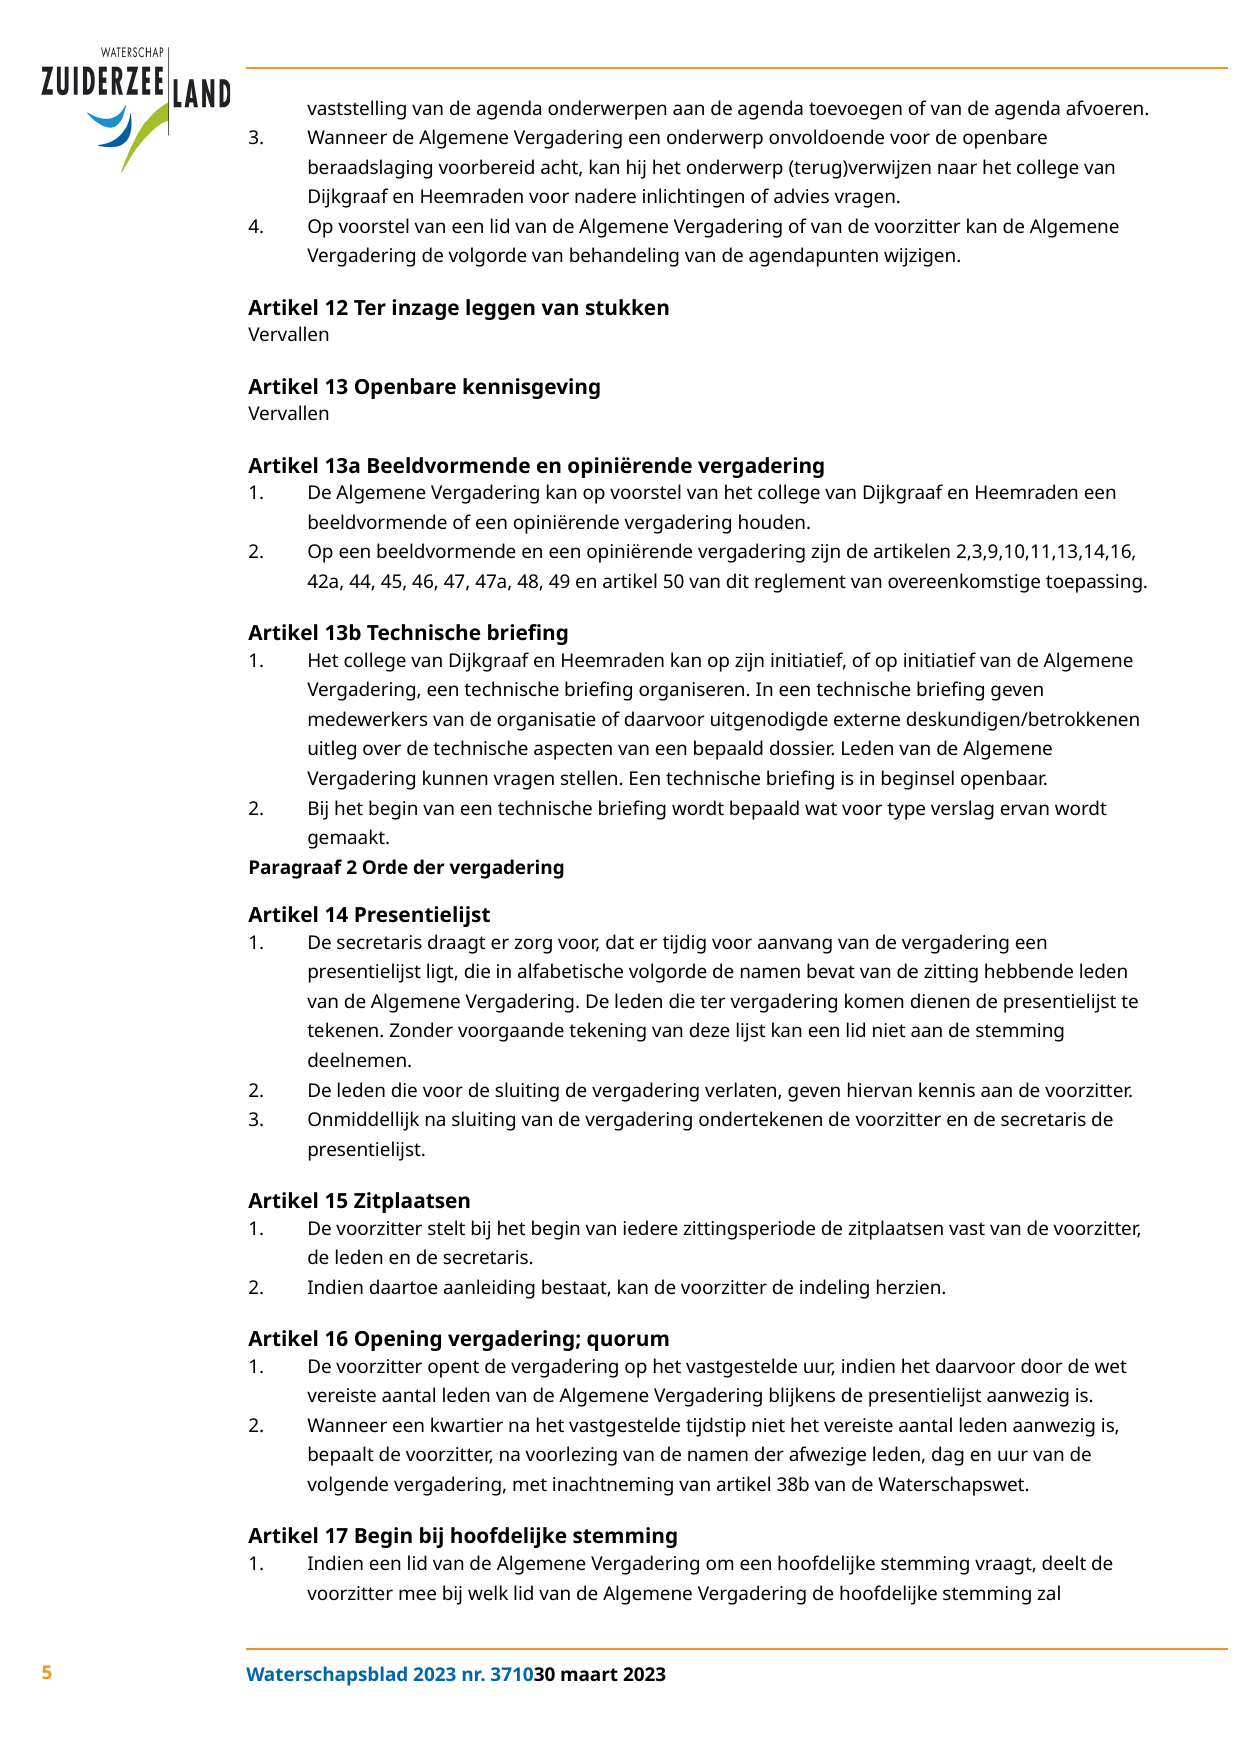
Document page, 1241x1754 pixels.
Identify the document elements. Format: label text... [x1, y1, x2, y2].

text Artikel 13b Technische briefing [248, 618, 1152, 647]
list Indien een lid van de Algemene Vergadering om een hoofdelijke stemming vraagt, deelt de voorzitter mee bij welk lid van de Algemene Vergadering de hoofdelijke stemming zal [248, 1550, 1152, 1605]
list De secretaris draagt er zorg voor, dat er tijdig voor aanvang van de vergadering een presentielijst ligt, die in alfabetische volgorde de namen bevat van de zitting hebbende leden van de Algemene Vergadering. De leden die ter vergadering komen dienen de presentielijst te tekenen. Zonder voorgaande tekening van deze lijst kan een lid niet aan de stemming deelnemen. [248, 929, 1152, 1073]
list Wanneer de Algemene Vergadering een onderwerp onvoldoende voor de openbare beraadslaging voorbereid acht, kan hij het onderwerp (terug)verwijzen naar het college van Dijkgraaf en Heemraden voor nadere inlichtingen of advies vragen. [248, 124, 1152, 209]
list De Algemene Vergadering kan op voorstel van het college van Dijkgraaf en Heemraden een beeldvormende of een opiniërende vergadering houden. [248, 479, 1152, 534]
list Indien daartoe aanleiding bestaat, kan de voorzitter de indeling herzien. [248, 1274, 1152, 1300]
text Artikel 13a Beeldvormende en opiniërende vergadering [248, 451, 1152, 479]
text Artikel 13 Openbare kennisgeving [248, 372, 1152, 400]
list Op voorstel van een lid van de Algemene Vergadering of van de voorzitter kan de Algemene Vergadering de volgorde van behandeling van de agendapunten wijzigen. [248, 213, 1152, 268]
list Het college van Dijkgraaf en Heemraden kan op zijn initiatief, of op initiatief van de Algemene Vergadering, een technische briefing organiseren. In een technische briefing geven medewerkers van de organisatie of daarvoor uitgenodigde externe deskundigen/betrokkenen uitleg over de technische aspecten van een bepaald dossier. Leden van de Algemene Vergadering kunnen vragen stellen. Een technische briefing is in beginsel openbaar. [248, 647, 1152, 791]
list vaststelling van de agenda onderwerpen aan de agenda toevoegen of van de agenda afvoeren. [248, 95, 1152, 121]
text Artikel 14 Presentielijst [248, 901, 1152, 929]
list De leden die voor de sluiting de vergadering verlaten, geven hiervan kennis aan de voorzitter. [248, 1077, 1152, 1103]
list Bij het begin van een technische briefing wordt bepaald wat voor type verslag ervan wordt gemaakt. [248, 795, 1152, 850]
list Onmiddellijk na sluiting van de vergadering ondertekenen de voorzitter en de secretaris de presentielijst. [248, 1106, 1152, 1162]
picture [41, 47, 231, 172]
text Artikel 16 Opening vergadering; quorum [248, 1324, 1152, 1353]
text Vervallen [248, 400, 1152, 426]
list De voorzitter opent de vergadering op het vastgestelde uur, indien het daarvoor door de wet vereiste aantal leden van de Algemene Vergadering blijkens de presentielijst aanwezig is. [248, 1353, 1152, 1408]
text Artikel 17 Begin bij hoofdelijke stemming [248, 1522, 1152, 1550]
text Artikel 12 Ter inzage leggen van stukken [248, 293, 1152, 322]
text Vervallen [248, 322, 1152, 347]
list De voorzitter stelt bij het begin van iedere zittingsperiode de zitplaatsen vast van de voorzitter, de leden en de secretaris. [248, 1215, 1152, 1270]
text Artikel 15 Zitplaatsen [248, 1186, 1152, 1215]
list Wanneer een kwartier na het vastgestelde tijdstip niet het vereiste aantal leden aanwezig is, bepaalt de voorzitter, na voorlezing van de namen der afwezige leden, dag en uur van de volgende vergadering, met inachtneming van artikel 38b van de Waterschapswet. [248, 1412, 1152, 1497]
list Op een beeldvormende en een opiniërende vergadering zijn de artikelen 2,3,9,10,11,13,14,16, 42a, 44, 45, 46, 47, 47a, 48, 49 en artikel 50 van dit reglement van overeenkomstige toepassing. [248, 538, 1152, 594]
text Paragraaf 2 Orde der vergadering [248, 854, 1152, 880]
